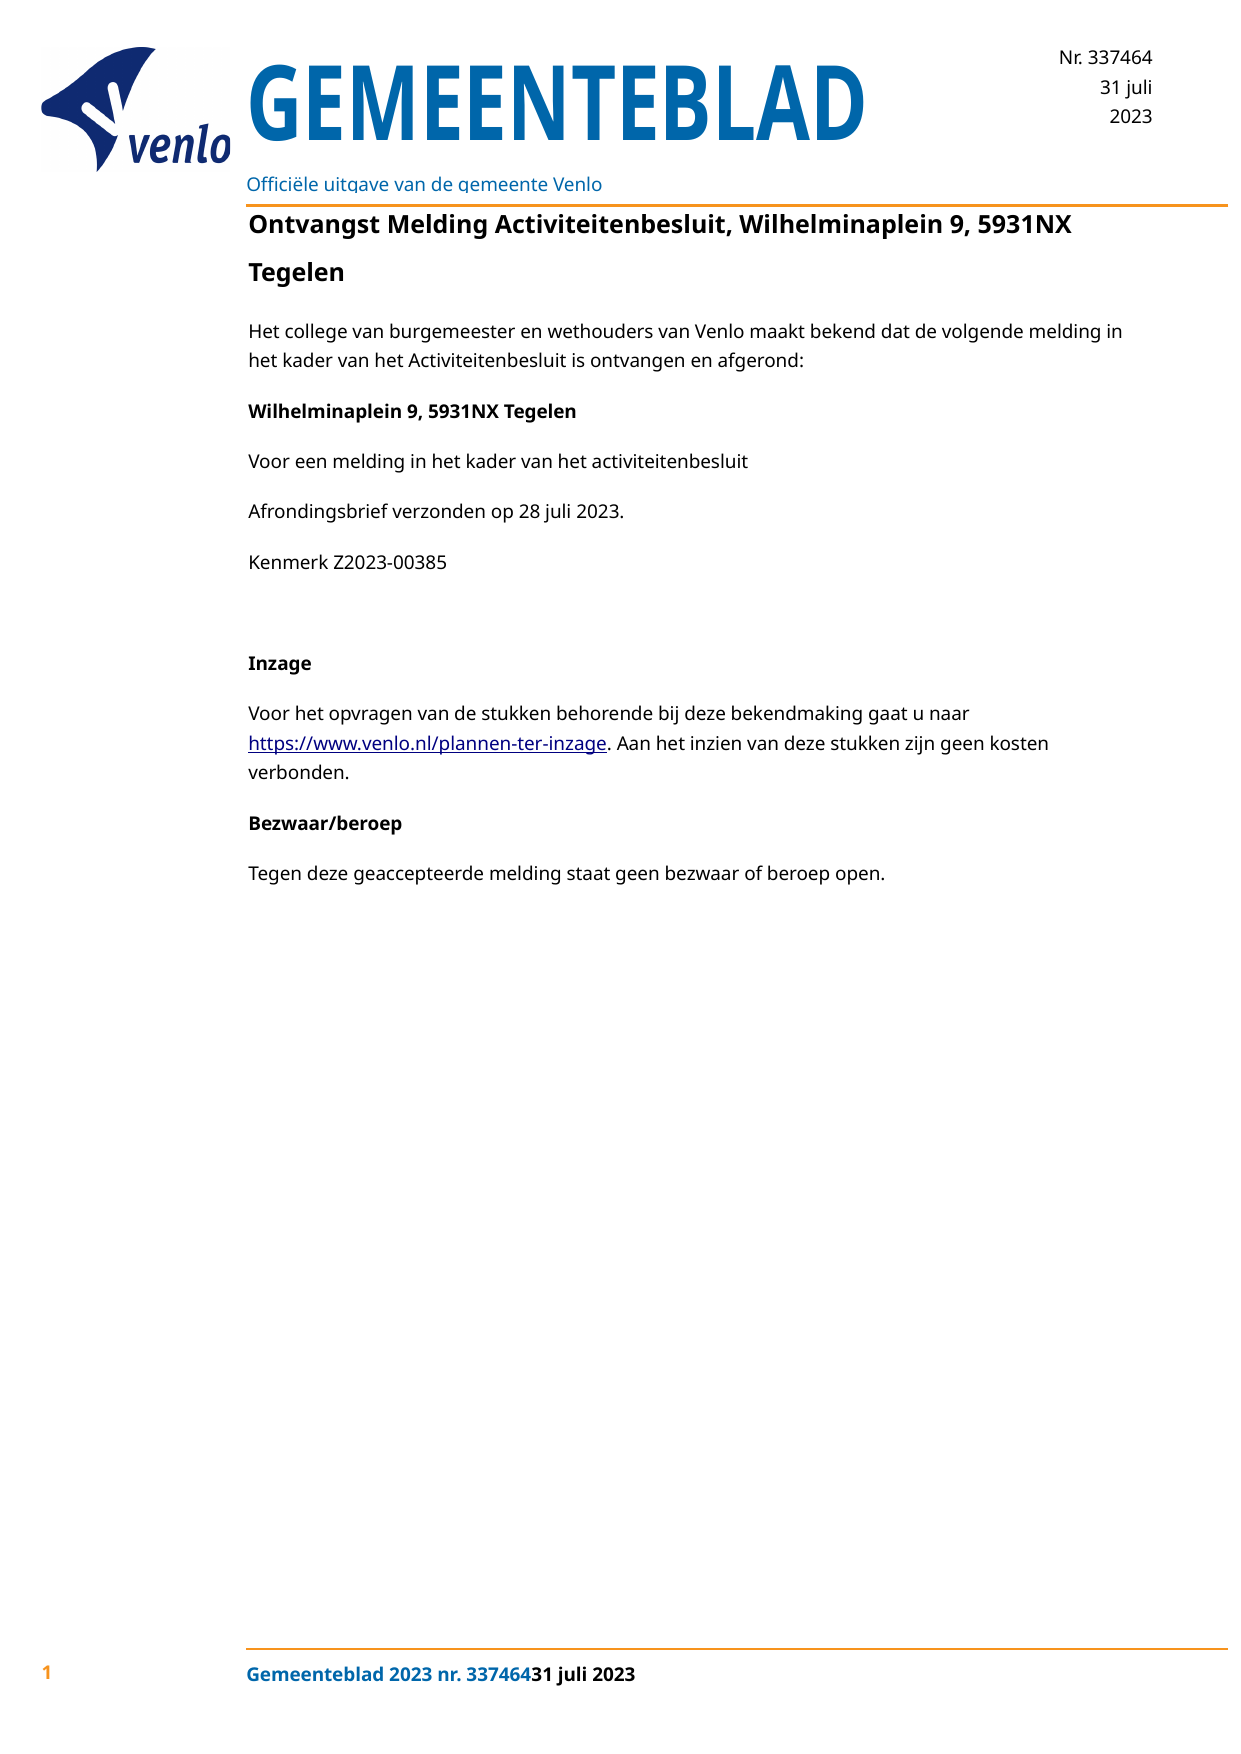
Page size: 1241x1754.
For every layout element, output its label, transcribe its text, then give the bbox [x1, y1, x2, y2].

text Voor een melding in het kader van het activiteitenbesluit [248, 448, 1152, 474]
text Het college van burgemeester en wethouders van Venlo maakt bekend dat de volgende melding in het kader van het Activiteitenbesluit is ontvangen en afgerond: [248, 318, 1152, 373]
text Afrondingsbrief verzonden op 28 juli 2023. [248, 499, 1152, 524]
text Wilhelminaplein 9, 5931NX Tegelen [248, 398, 1152, 424]
text Ontvangst Melding Activiteitenbesluit, Wilhelminaplein 9, 5931NX Tegelen [248, 207, 1152, 288]
text Inzage [248, 650, 1152, 676]
text Kenmerk Z2023-00385 [248, 549, 1152, 575]
text Voor het opvragen van de stukken behorende bij deze bekendmaking gaat u naar https://www.venlo.nl/plannen-ter-inzage. Aan het inzien van deze stukken zijn geen kosten verbonden. [248, 700, 1152, 785]
picture [41, 47, 231, 172]
text Tegen deze geaccepteerde melding staat geen bezwaar of beroep open. [248, 860, 1152, 886]
text Bezwaar/beroep [248, 810, 1152, 836]
